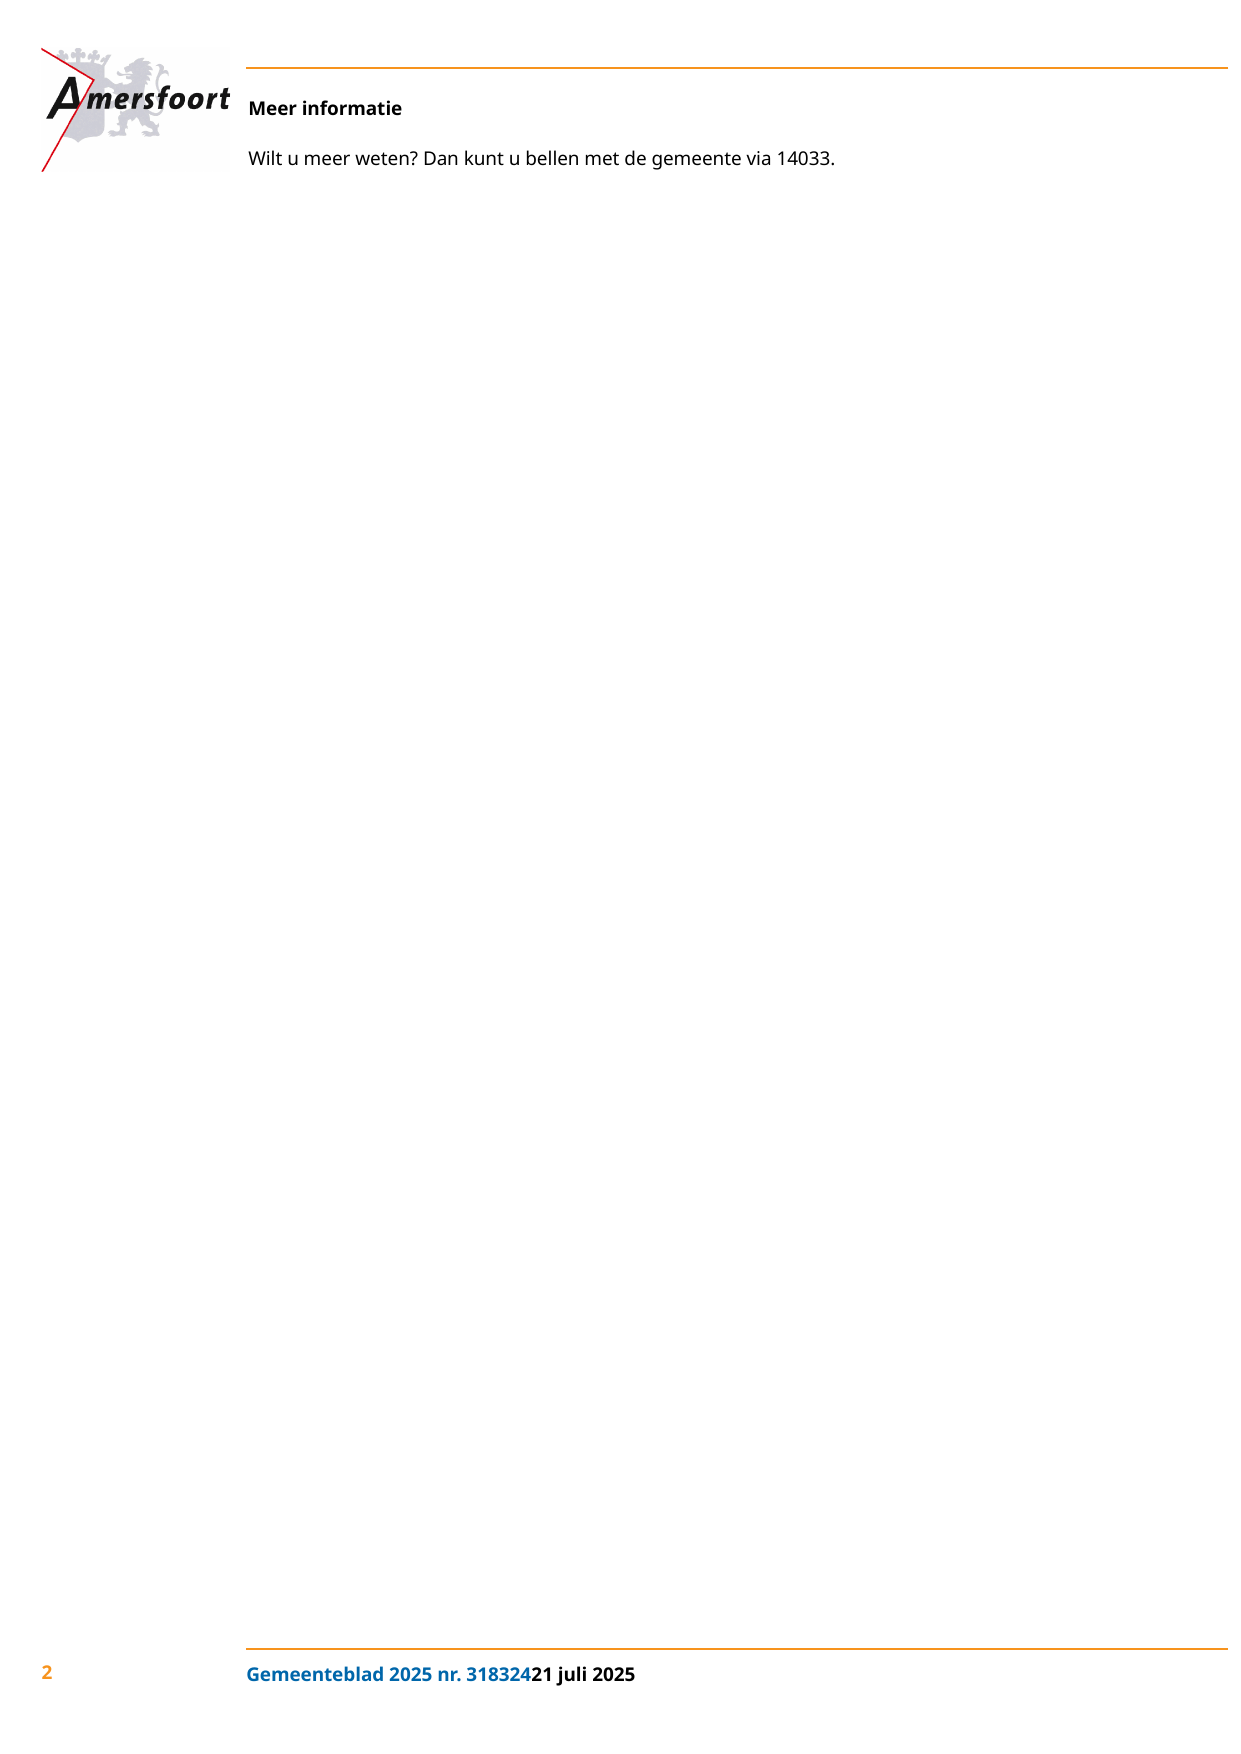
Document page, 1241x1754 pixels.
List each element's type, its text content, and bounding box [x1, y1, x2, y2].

picture [41, 47, 231, 172]
text Wilt u meer weten? Dan kunt u bellen met de gemeente via 14033. [248, 145, 1152, 171]
text Meer informatie [248, 95, 1152, 121]
